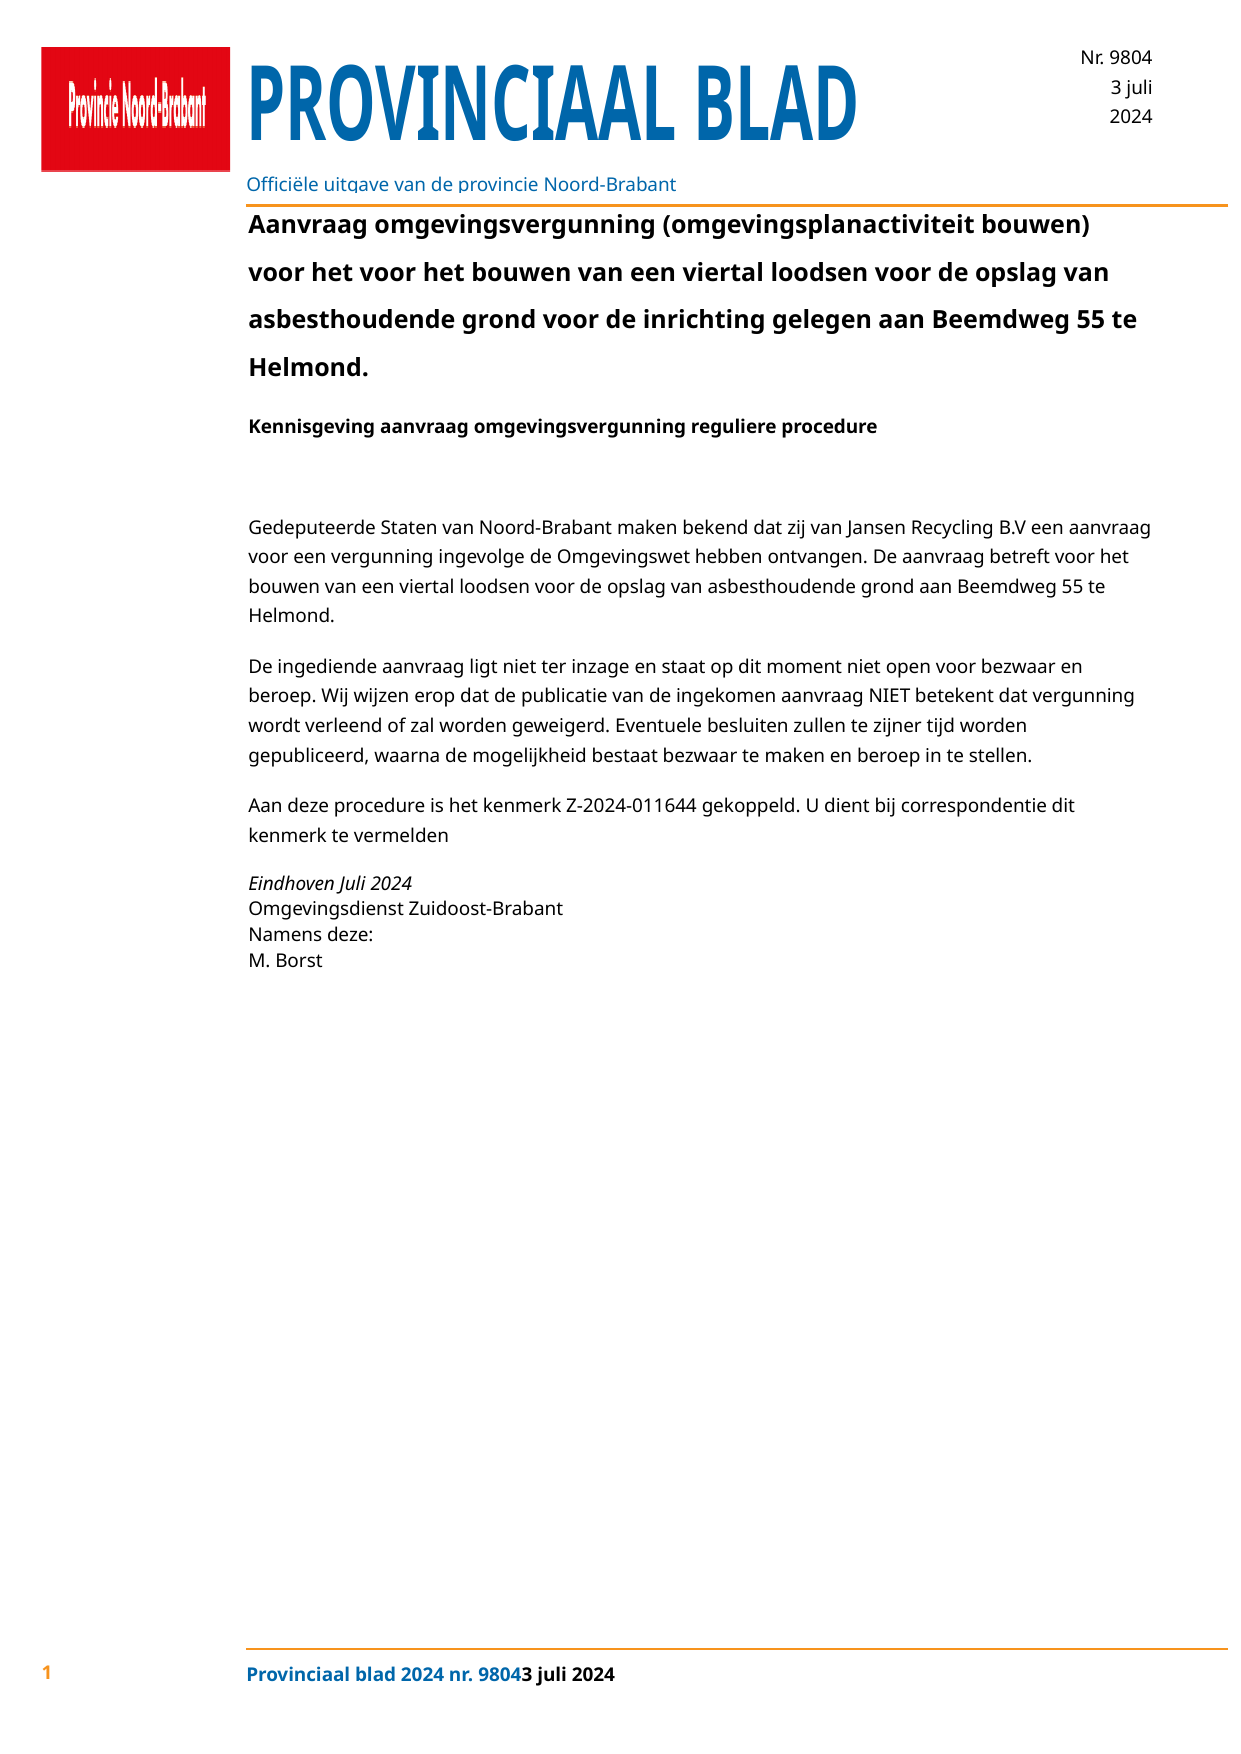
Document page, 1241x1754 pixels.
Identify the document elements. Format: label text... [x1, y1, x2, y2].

text Gedeputeerde Staten van Noord-Brabant maken bekend dat zij van Jansen Recycling B.V een aanvraag voor een vergunning ingevolge de Omgevingswet hebben ontvangen. De aanvraag betreft voor het bouwen van een viertal loodsen voor de opslag van asbesthoudende grond aan Beemdweg 55 te Helmond. [248, 514, 1152, 628]
text Aan deze procedure is het kenmerk Z-2024-011644 gekoppeld. U dient bij correspondentie dit kenmerk te vermelden [248, 792, 1152, 848]
text Namens deze: [248, 921, 1152, 947]
text Eindhoven Juli 2024 [248, 870, 1152, 895]
picture [41, 47, 231, 172]
text Omgevingsdienst Zuidoost-Brabant [248, 895, 1152, 921]
text Aanvraag omgevingsvergunning (omgevingsplanactiviteit bouwen) voor het voor het bouwen van een viertal loodsen voor de opslag van asbesthoudende grond voor de inrichting gelegen aan Beemdweg 55 te Helmond. [248, 207, 1152, 384]
text Kennisgeving aanvraag omgevingsvergunning reguliere procedure [248, 413, 1152, 439]
text De ingediende aanvraag ligt niet ter inzage en staat op dit moment niet open voor bezwaar en beroep. Wij wijzen erop dat de publicatie van de ingekomen aanvraag NIET betekent dat vergunning wordt verleend of zal worden geweigerd. Eventuele besluiten zullen te zijner tijd worden gepubliceerd, waarna de mogelijkheid bestaat bezwaar te maken en beroep in te stellen. [248, 653, 1152, 768]
text M. Borst [248, 947, 1152, 973]
